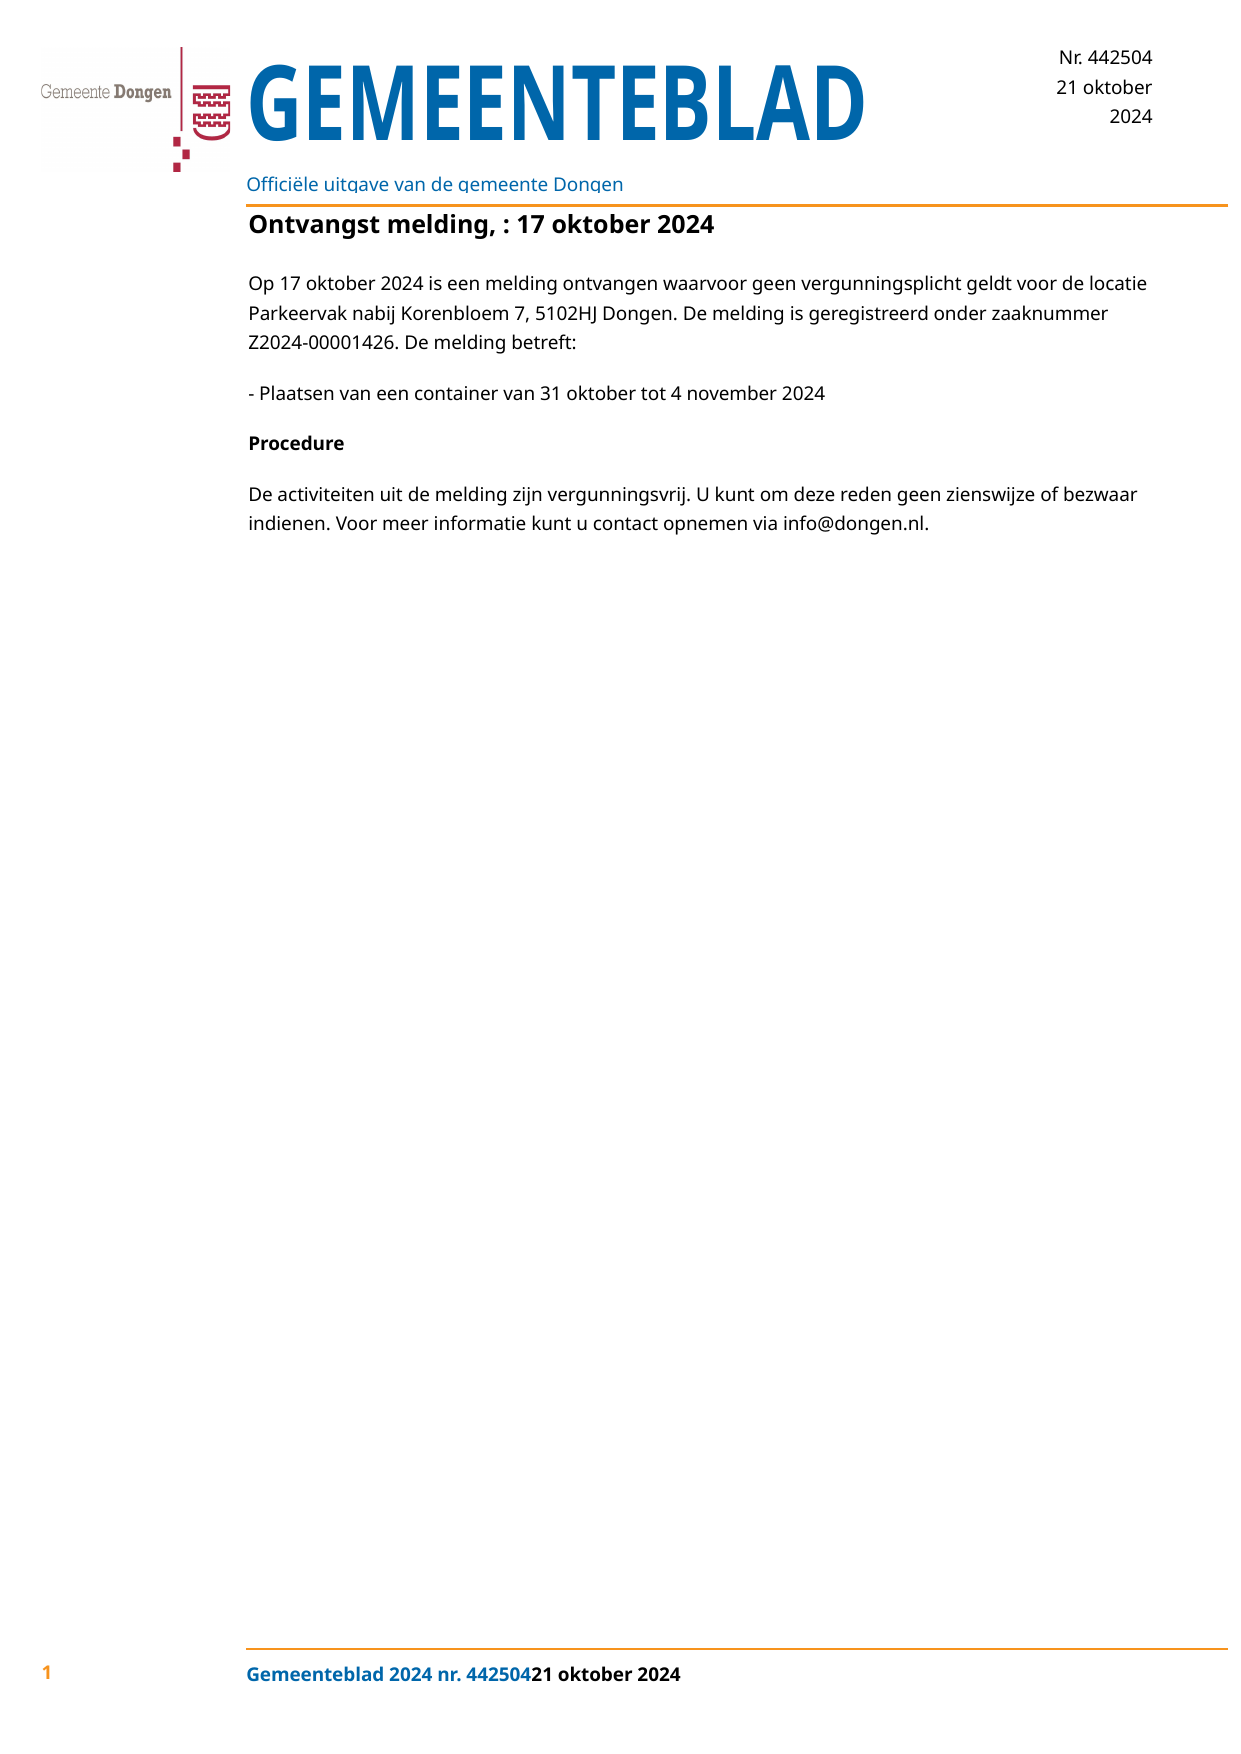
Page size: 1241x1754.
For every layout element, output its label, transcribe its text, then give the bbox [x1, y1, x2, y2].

text Procedure [248, 430, 1152, 456]
text - Plaatsen van een container van 31 oktober tot 4 november 2024 [248, 380, 1152, 406]
text Ontvangst melding, : 17 oktober 2024 [248, 207, 1152, 241]
text De activiteiten uit de melding zijn vergunningsvrij. U kunt om deze reden geen zienswijze of bezwaar indienen. Voor meer informatie kunt u contact opnemen via info@dongen.nl. [248, 481, 1152, 536]
picture [41, 47, 231, 172]
text Op 17 oktober 2024 is een melding ontvangen waarvoor geen vergunningsplicht geldt voor de locatie Parkeervak nabij Korenbloem 7, 5102HJ Dongen. De melding is geregistreerd onder zaaknummer Z2024-00001426. De melding betreft: [248, 270, 1152, 355]
